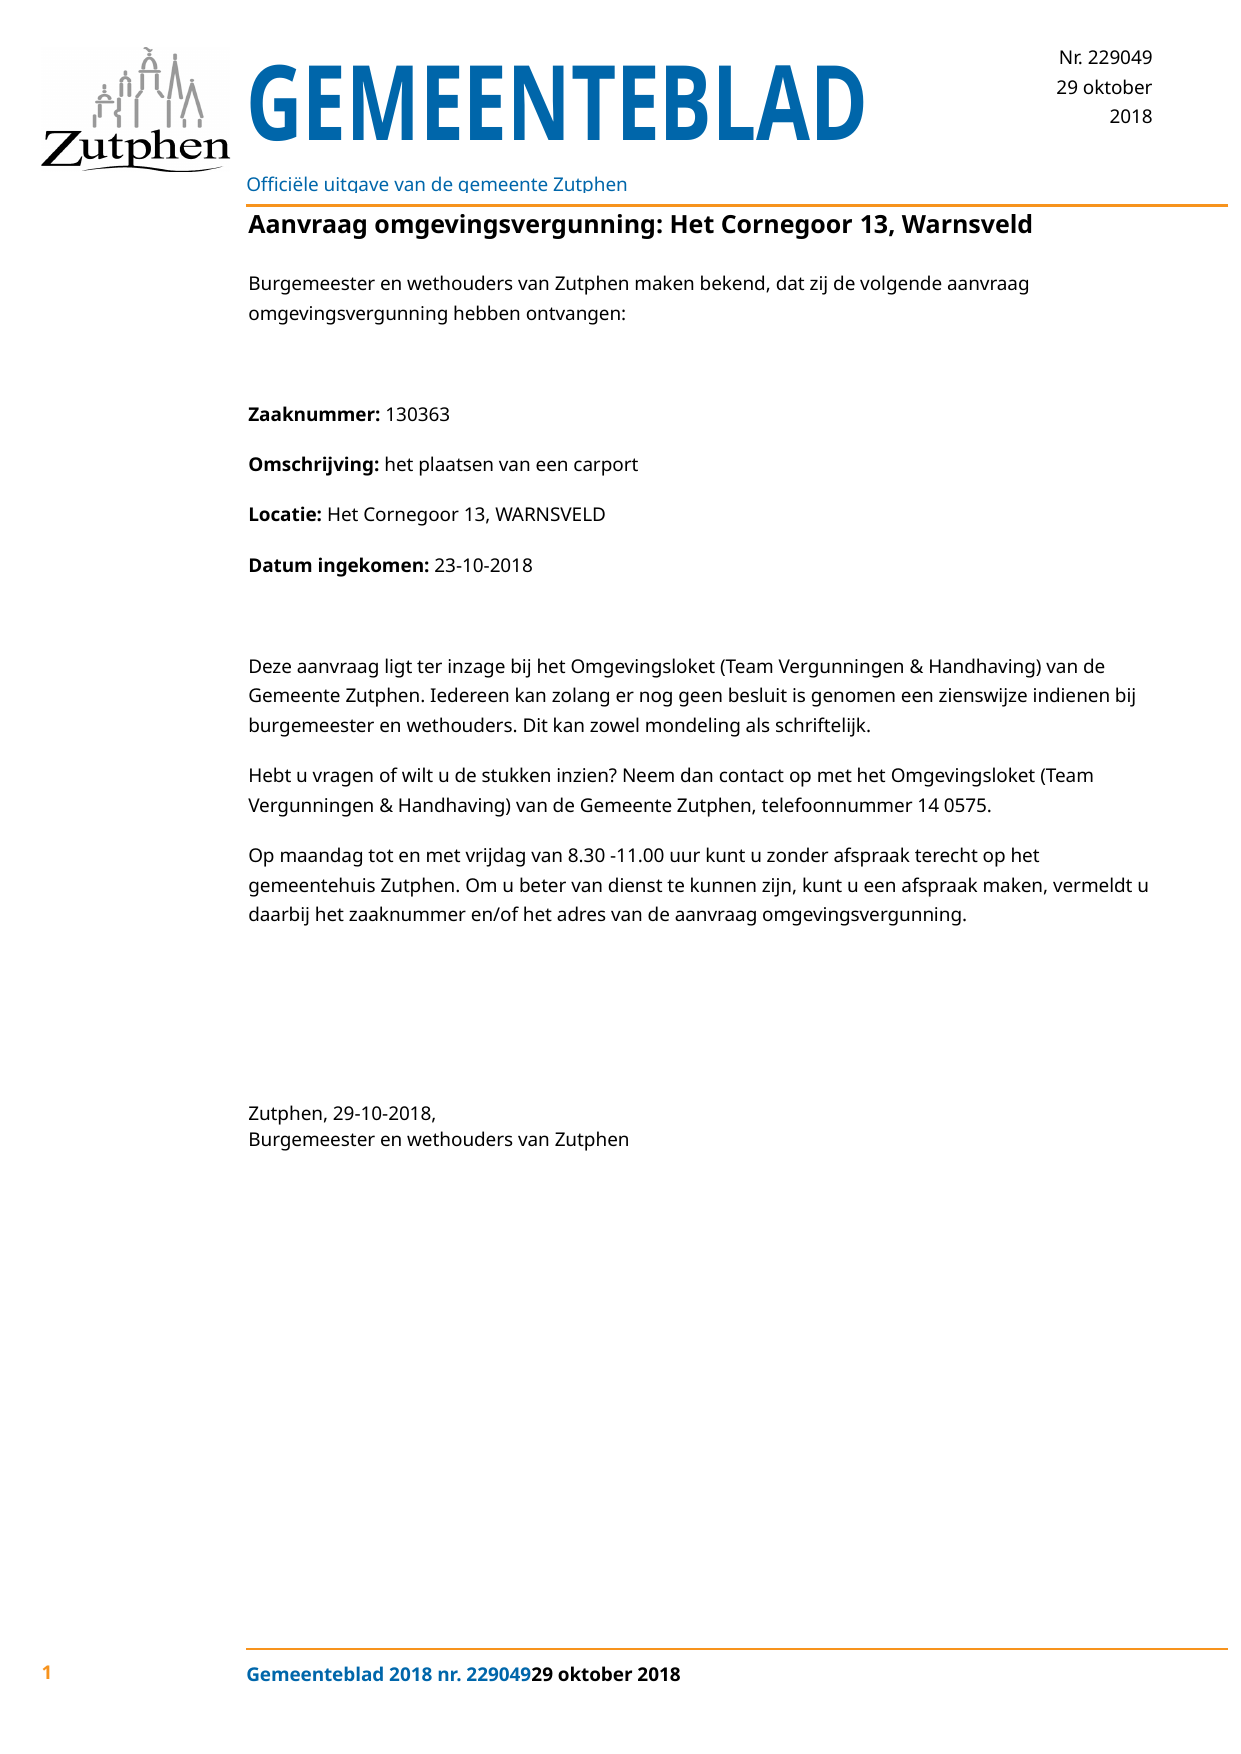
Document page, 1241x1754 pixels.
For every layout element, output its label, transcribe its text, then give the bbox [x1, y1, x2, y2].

text Datum ingekomen: 23-10-2018 [248, 552, 1152, 578]
text Zaaknummer: 130363 [248, 401, 1152, 426]
text Burgemeester en wethouders van Zutphen maken bekend, dat zij de volgende aanvraag omgevingsvergunning hebben ontvangen: [248, 270, 1152, 326]
text Deze aanvraag ligt ter inzage bij het Omgevingsloket (Team Vergunningen & Handhaving) van de Gemeente Zutphen. Iedereen kan zolang er nog geen besluit is genomen een zienswijze indienen bij burgemeester en wethouders. Dit kan zowel mondeling als schriftelijk. [248, 653, 1152, 738]
text Op maandag tot en met vrijdag van 8.30 -11.00 uur kunt u zonder afspraak terecht op het gemeentehuis Zutphen. Om u beter van dienst te kunnen zijn, kunt u een afspraak maken, vermeldt u daarbij het zaaknummer en/of het adres van de aanvraag omgevingsvergunning. [248, 842, 1152, 927]
text Zutphen, 29-10-2018, [248, 1101, 1152, 1126]
text Burgemeester en wethouders van Zutphen [248, 1126, 1152, 1152]
text Hebt u vragen of wilt u de stukken inzien? Neem dan contact op met het Omgevingsloket (Team Vergunningen & Handhaving) van de Gemeente Zutphen, telefoonnummer 14 0575. [248, 762, 1152, 818]
text Aanvraag omgevingsvergunning: Het Cornegoor 13, Warnsveld [248, 207, 1152, 241]
picture [41, 47, 231, 172]
text Locatie: Het Cornegoor 13, WARNSVELD [248, 502, 1152, 527]
text Omschrijving: het plaatsen van een carport [248, 451, 1152, 477]
